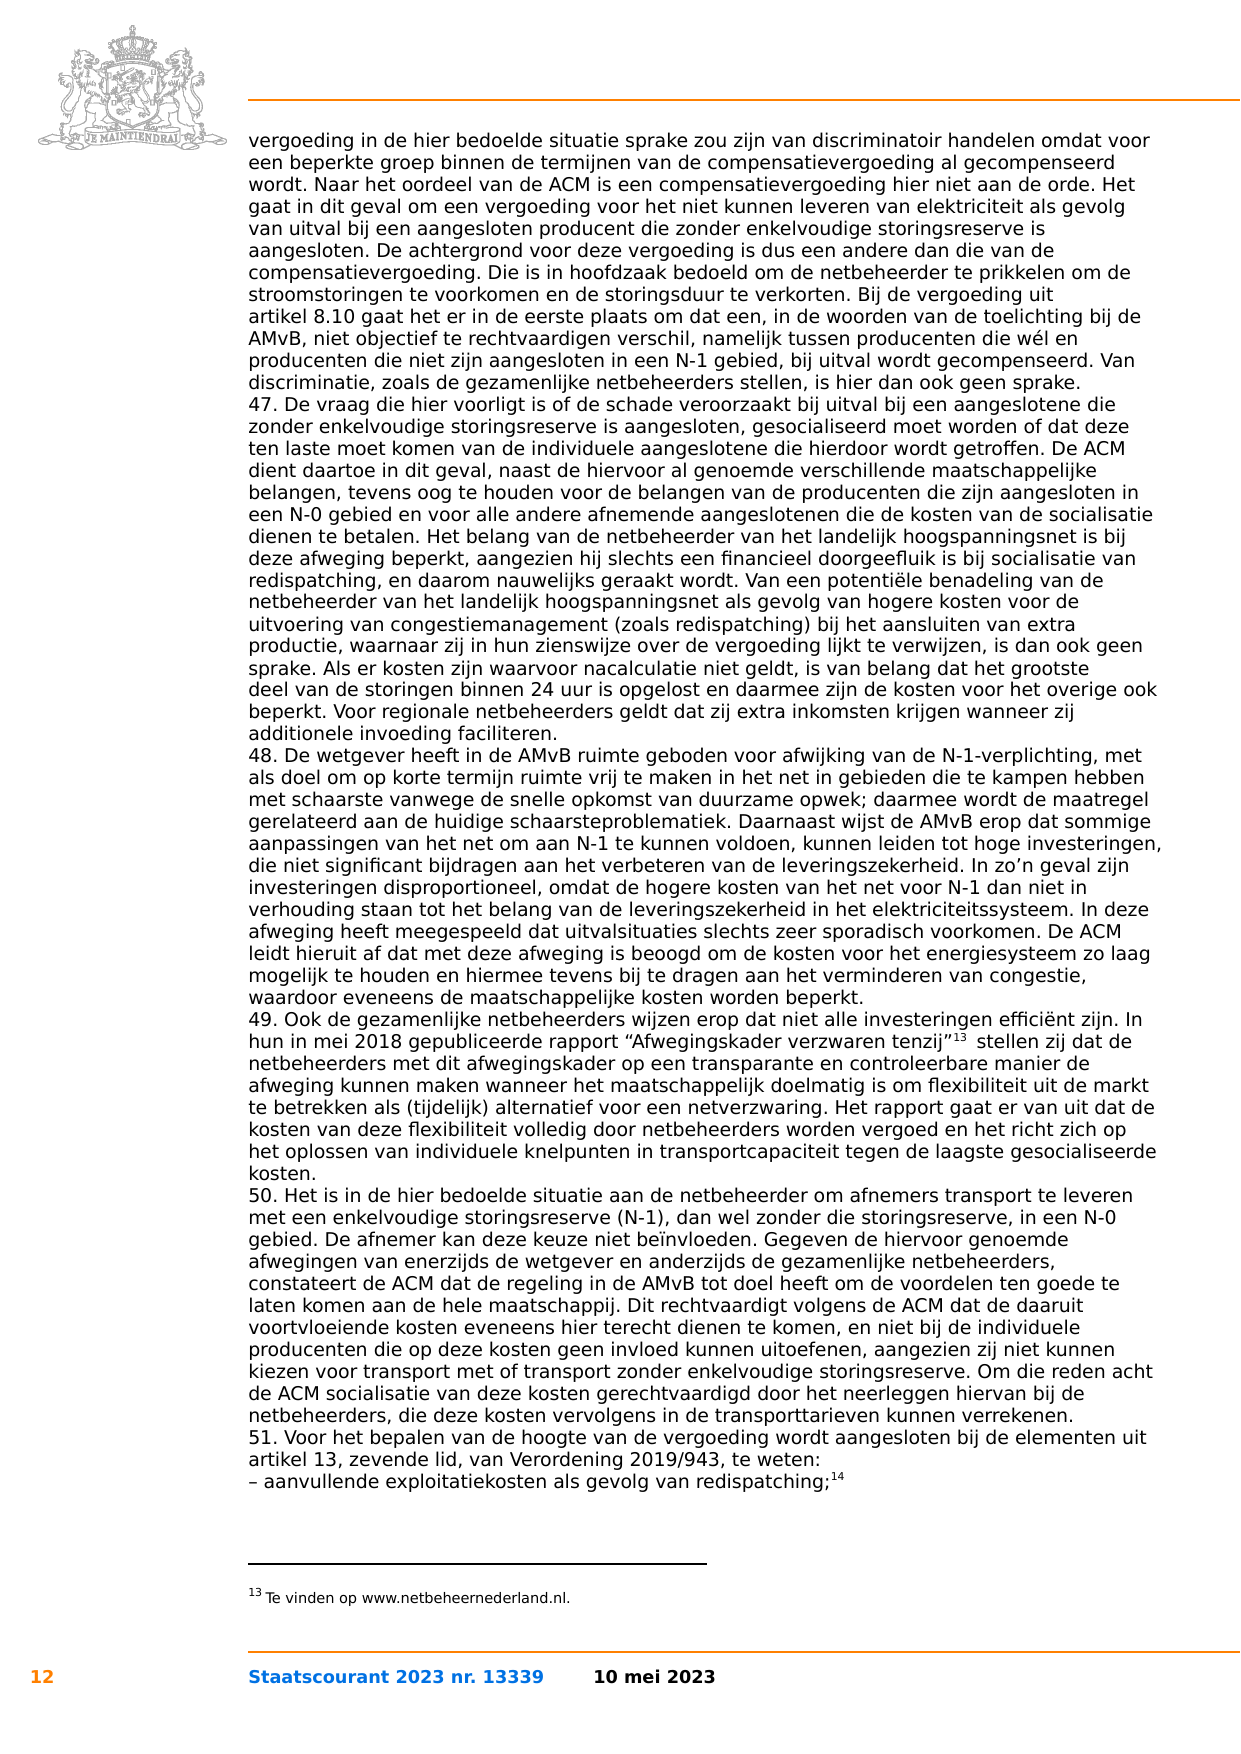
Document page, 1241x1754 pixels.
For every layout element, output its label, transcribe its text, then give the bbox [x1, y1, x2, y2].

text 47. De vraag die hier voorligt is of de schade veroorzaakt bij uitval bij een aangeslotene die zonder enkelvoudige storingsreserve is aangesloten, gesocialiseerd moet worden of dat deze ten laste moet komen van de individuele aangeslotene die hierdoor wordt getroffen. De ACM dient daartoe in dit geval, naast de hiervoor al genoemde verschillende maatschappelijke belangen, tevens oog te houden voor de belangen van de producenten die zijn aangesloten in een N-0 gebied en voor alle andere afnemende aangeslotenen die de kosten van de socialisatie dienen te betalen. Het belang van de netbeheerder van het landelijk hoogspanningsnet is bij deze afweging beperkt, aangezien hij slechts een financieel doorgeefluik is bij socialisatie van redispatching, en daarom nauwelijks geraakt wordt. Van een potentiële benadeling van de netbeheerder van het landelijk hoogspanningsnet als gevolg van hogere kosten voor de uitvoering van congestiemanagement (zoals redispatching) bij het aansluiten van extra productie, waarnaar zij in hun zienswijze over de vergoeding lijkt te verwijzen, is dan ook geen sprake. Als er kosten zijn waarvoor nacalculatie niet geldt, is van belang dat het grootste deel van de storingen binnen 24 uur is opgelost en daarmee zijn de kosten voor het overige ook beperkt. Voor regionale netbeheerders geldt dat zij extra inkomsten krijgen wanneer zij additionele invoeding faciliteren. [248, 394, 1163, 745]
text 48. De wetgever heeft in de AMvB ruimte geboden voor afwijking van de N-1-verplichting, met als doel om op korte termijn ruimte vrij te maken in het net in gebieden die te kampen hebben met schaarste vanwege de snelle opkomst van duurzame opwek; daarmee wordt de maatregel gerelateerd aan de huidige schaarsteproblematiek. Daarnaast wijst de AMvB erop dat sommige aanpassingen van het net om aan N-1 te kunnen voldoen, kunnen leiden tot hoge investeringen, die niet significant bijdragen aan het verbeteren van de leveringszekerheid. In zo’n geval zijn investeringen disproportioneel, omdat de hogere kosten van het net voor N-1 dan niet in verhouding staan tot het belang van de leveringszekerheid in het elektriciteitssysteem. In deze afweging heeft meegespeeld dat uitvalsituaties slechts zeer sporadisch voorkomen. De ACM leidt hieruit af dat met deze afweging is beoogd om de kosten voor het energiesysteem zo laag mogelijk te houden en hiermee tevens bij te dragen aan het verminderen van congestie, waardoor eveneens de maatschappelijke kosten worden beperkt. [248, 745, 1163, 1009]
text 50. Het is in de hier bedoelde situatie aan de netbeheerder om afnemers transport te leveren met een enkelvoudige storingsreserve (N-1), dan wel zonder die storingsreserve, in een N-0 gebied. De afnemer kan deze keuze niet beïnvloeden. Gegeven de hiervoor genoemde afwegingen van enerzijds de wetgever en anderzijds de gezamenlijke netbeheerders, constateert de ACM dat de regeling in de AMvB tot doel heeft om de voordelen ten goede te laten komen aan de hele maatschappij. Dit rechtvaardigt volgens de ACM dat de daaruit voortvloeiende kosten eveneens hier terecht dienen te komen, en niet bij de individuele producenten die op deze kosten geen invloed kunnen uitoefenen, aangezien zij niet kunnen kiezen voor transport met of transport zonder enkelvoudige storingsreserve. Om die reden acht de ACM socialisatie van deze kosten gerechtvaardigd door het neerleggen hiervan bij de netbeheerders, die deze kosten vervolgens in de transporttarieven kunnen verrekenen. [248, 1185, 1163, 1427]
text vergoeding in de hier bedoelde situatie sprake zou zijn van discriminatoir handelen omdat voor een beperkte groep binnen de termijnen van de compensatievergoeding al gecompenseerd wordt. Naar het oordeel van de ACM is een compensatievergoeding hier niet aan de orde. Het gaat in dit geval om een vergoeding voor het niet kunnen leveren van elektriciteit als gevolg van uitval bij een aangesloten producent die zonder enkelvoudige storingsreserve is aangesloten. De achtergrond voor deze vergoeding is dus een andere dan die van de compensatievergoeding. Die is in hoofdzaak bedoeld om de netbeheerder te prikkelen om de stroomstoringen te voorkomen en de storingsduur te verkorten. Bij de vergoeding uit artikel 8.10 gaat het er in de eerste plaats om dat een, in de woorden van de toelichting bij de AMvB, niet objectief te rechtvaardigen verschil, namelijk tussen producenten die wél en producenten die niet zijn aangesloten in een N-1 gebied, bij uitval wordt gecompenseerd. Van discriminatie, zoals de gezamenlijke netbeheerders stellen, is hier dan ook geen sprake. [248, 130, 1163, 394]
text Te vinden op www.netbeheernederland.nl. [248, 1586, 1163, 1608]
picture [38, 25, 227, 150]
text – aanvullende exploitatiekosten als gevolg van redispatching; [248, 1471, 1163, 1493]
text 49. Ook de gezamenlijke netbeheerders wijzen erop dat niet alle investeringen efficiënt zijn. In hun in mei 2018 gepubliceerde rapport “Afwegingskader verzwaren tenzij” stellen zij dat de netbeheerders met dit afwegingskader op een transparante en controleerbare manier de afweging kunnen maken wanneer het maatschappelijk doelmatig is om flexibiliteit uit de markt te betrekken als (tijdelijk) alternatief voor een netverzwaring. Het rapport gaat er van uit dat de kosten van deze flexibiliteit volledig door netbeheerders worden vergoed en het richt zich op het oplossen van individuele knelpunten in transportcapaciteit tegen de laagste gesocialiseerde kosten. [248, 1009, 1163, 1185]
text 51. Voor het bepalen van de hoogte van de vergoeding wordt aangesloten bij de elementen uit artikel 13, zevende lid, van Verordening 2019/943, te weten: [248, 1427, 1163, 1471]
